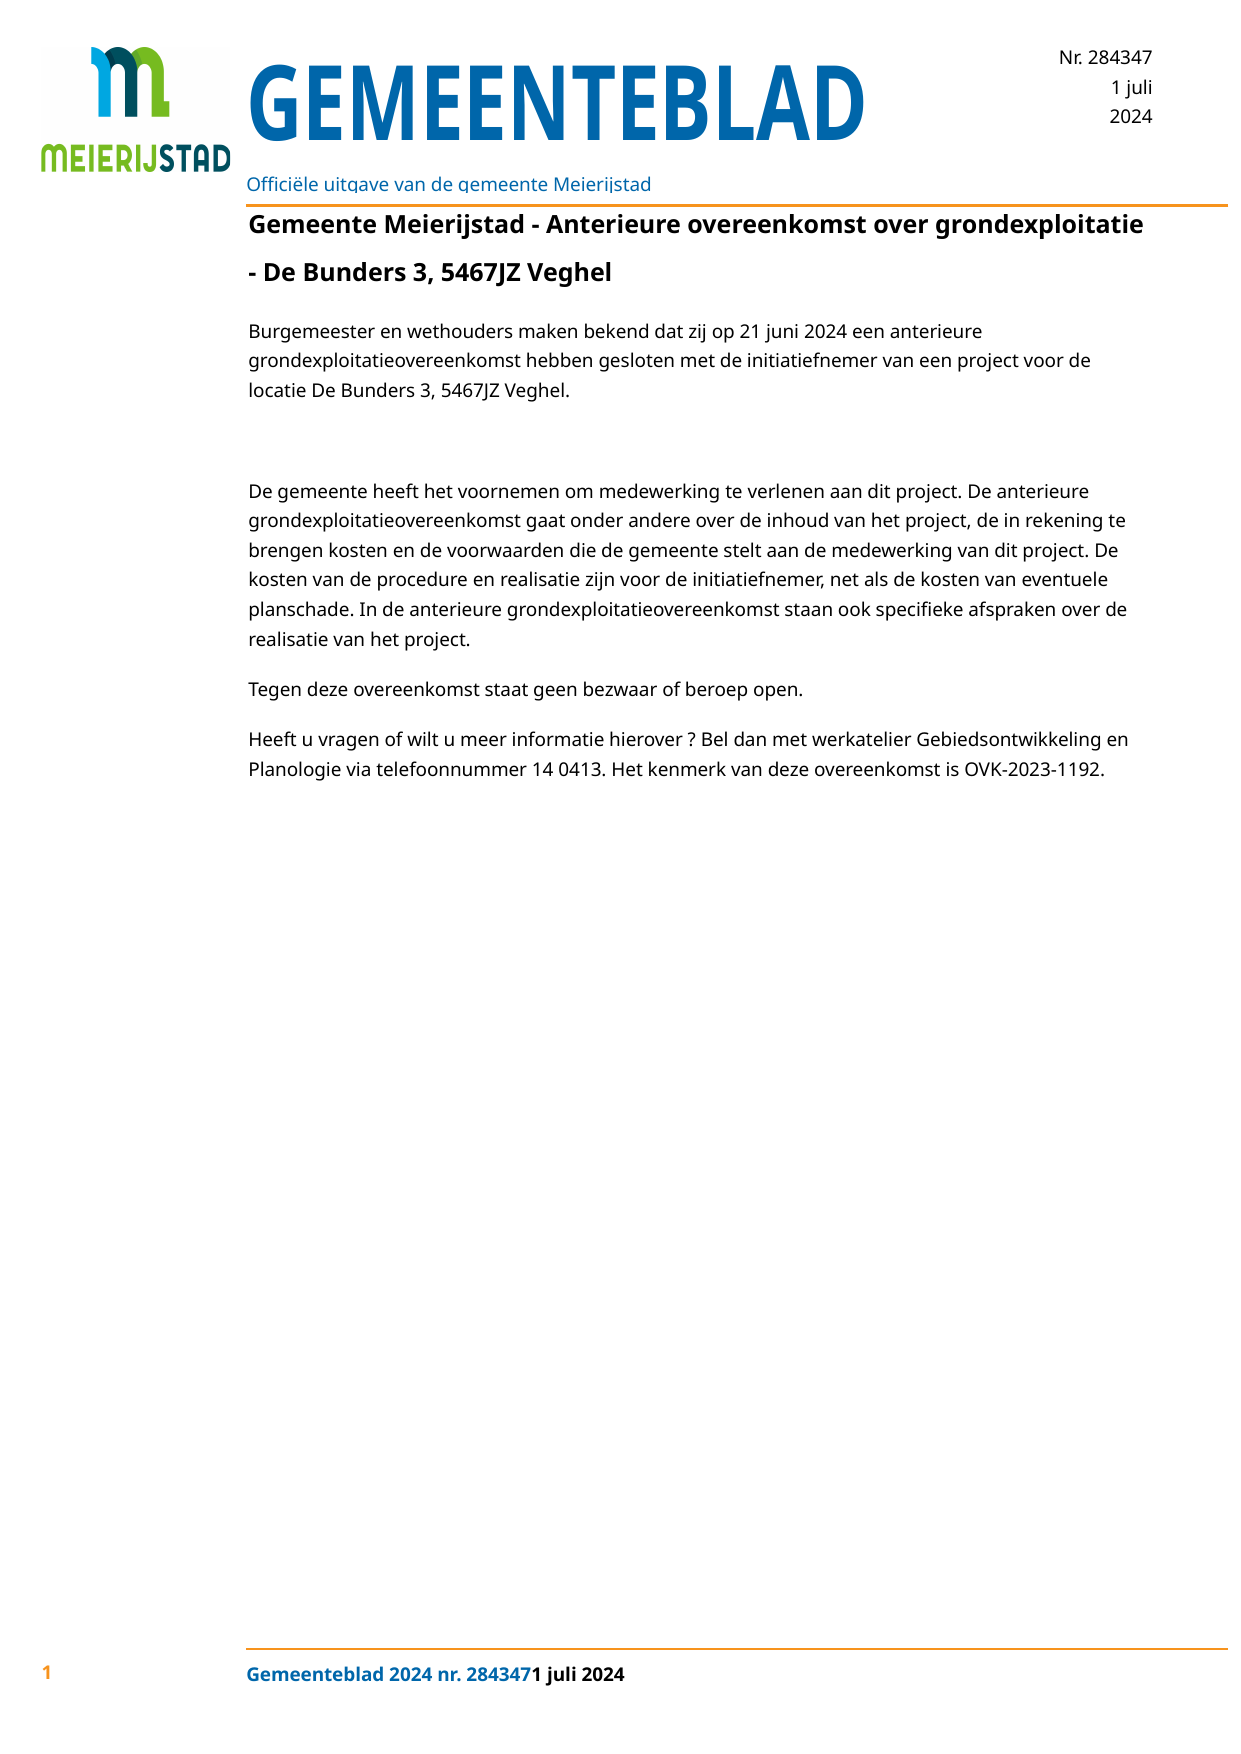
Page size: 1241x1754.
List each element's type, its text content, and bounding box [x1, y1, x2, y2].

text De gemeente heeft het voornemen om medewerking te verlenen aan dit project. De anterieure grondexploitatieovereenkomst gaat onder andere over de inhoud van het project, de in rekening te brengen kosten en de voorwaarden die de gemeente stelt aan de medewerking van dit project. De kosten van de procedure en realisatie zijn voor de initiatiefnemer, net als de kosten van eventuele planschade. In de anterieure grondexploitatieovereenkomst staan ook specifieke afspraken over de realisatie van het project. [248, 478, 1152, 652]
text Tegen deze overeenkomst staat geen bezwaar of beroep open. [248, 676, 1152, 702]
text Gemeente Meierijstad - Anterieure overeenkomst over grondexploitatie - De Bunders 3, 5467JZ Veghel [248, 207, 1152, 288]
text Heeft u vragen of wilt u meer informatie hierover ? Bel dan met werkatelier Gebiedsontwikkeling en Planologie via telefoonnummer 14 0413. Het kenmerk van deze overeenkomst is OVK-2023-1192. [248, 727, 1152, 782]
picture [41, 47, 231, 172]
text Burgemeester en wethouders maken bekend dat zij op 21 juni 2024 een anterieure grondexploitatieovereenkomst hebben gesloten met de initiatiefnemer van een project voor de locatie De Bunders 3, 5467JZ Veghel. [248, 318, 1152, 403]
